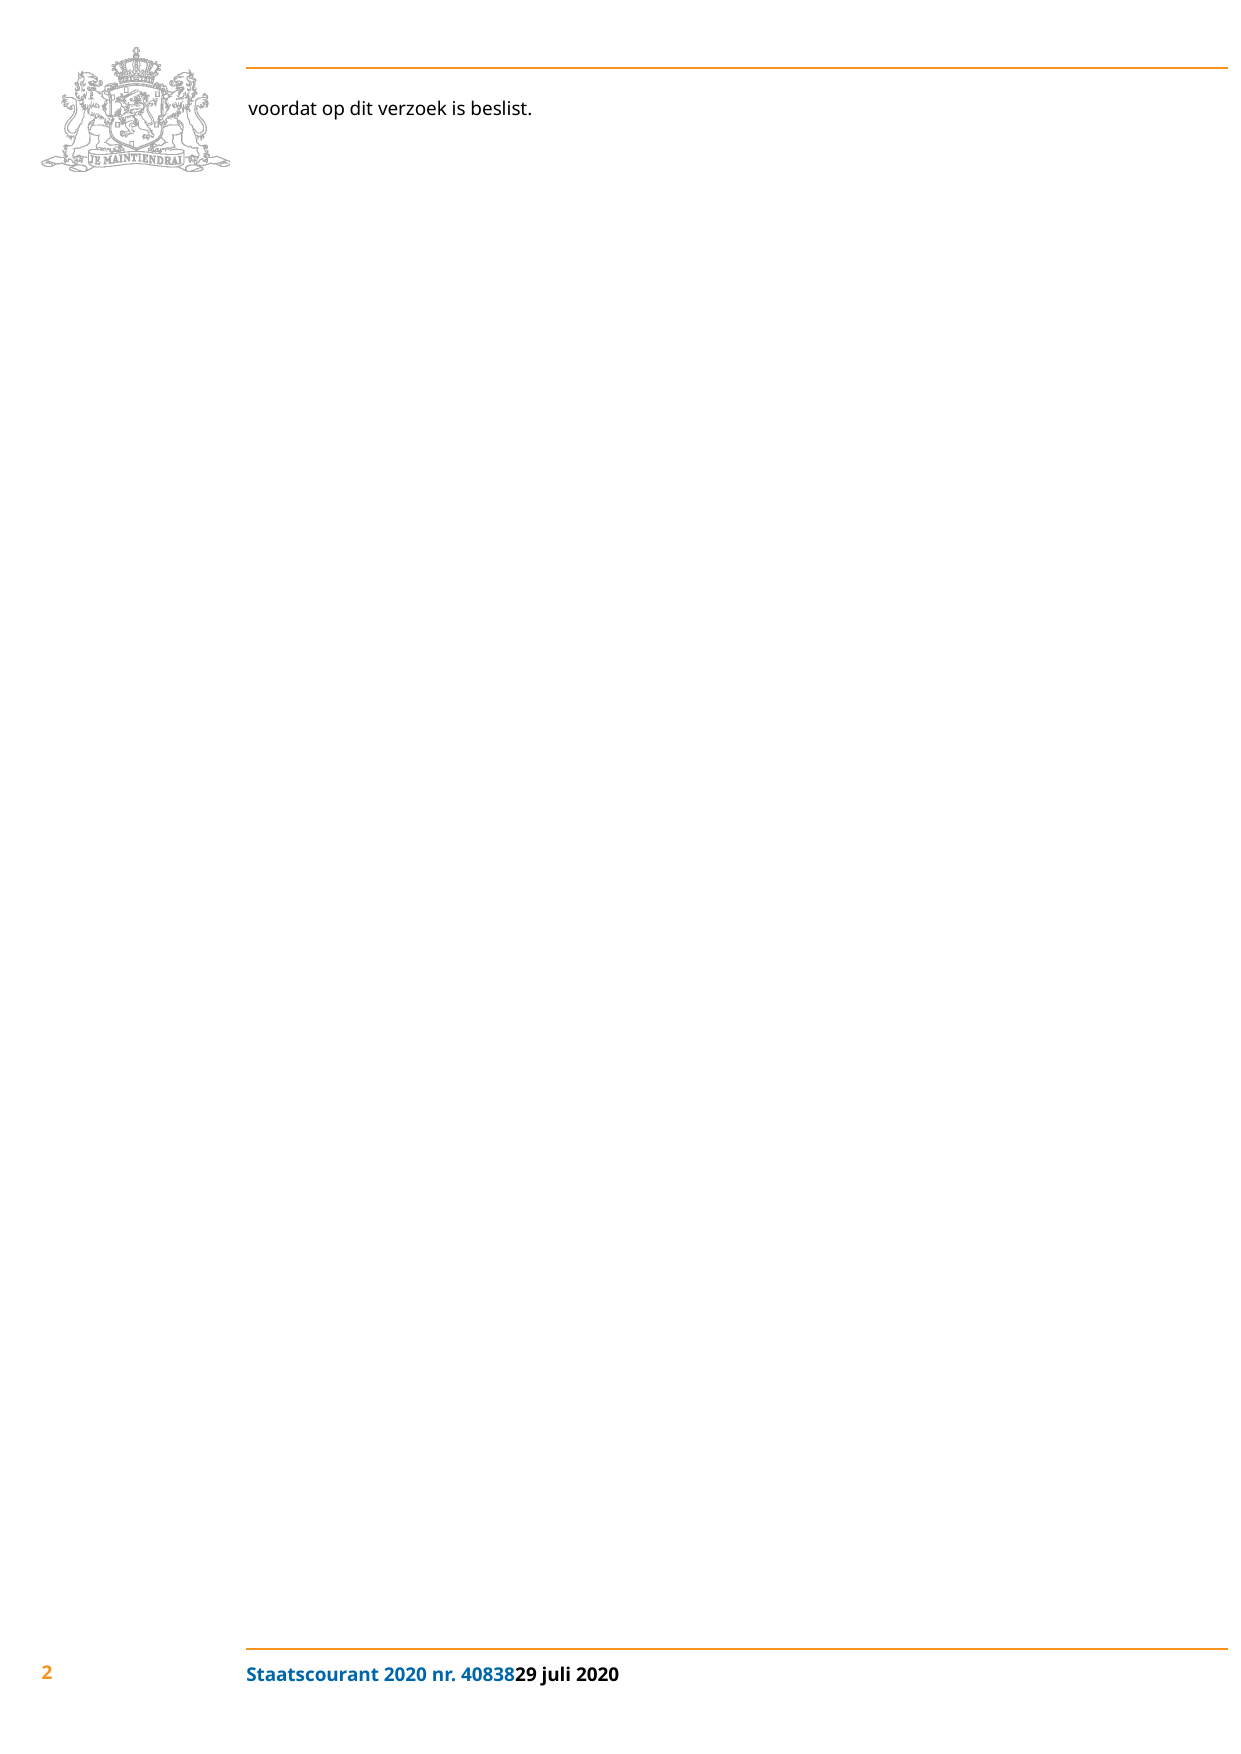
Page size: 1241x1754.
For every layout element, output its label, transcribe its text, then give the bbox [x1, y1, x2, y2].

picture [41, 47, 231, 172]
text voordat op dit verzoek is beslist. [248, 95, 1152, 121]
